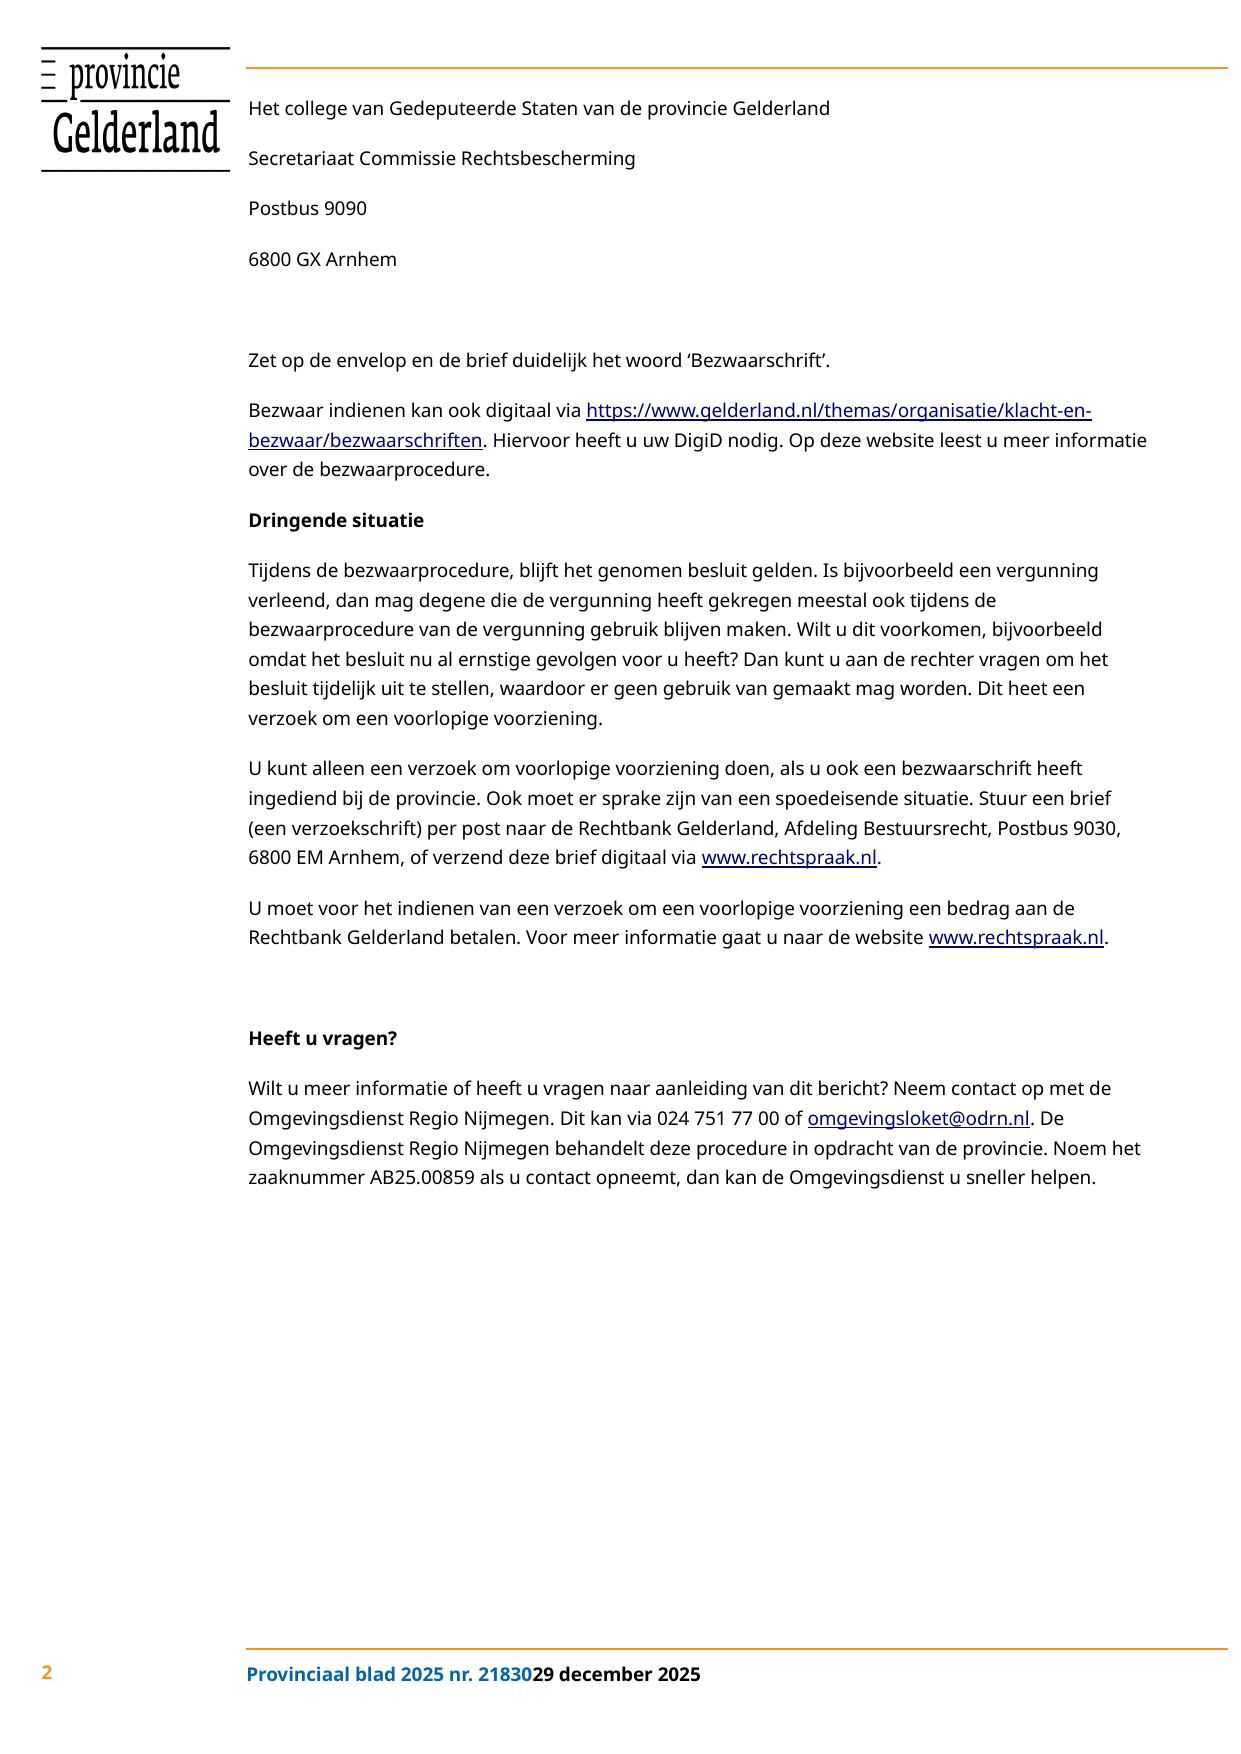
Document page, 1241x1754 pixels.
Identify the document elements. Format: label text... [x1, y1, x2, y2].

text Het college van Gedeputeerde Staten van de provincie Gelderland [248, 95, 1152, 121]
text Secretariaat Commissie Rechtsbescherming [248, 145, 1152, 171]
text Heeft u vragen? [248, 1025, 1152, 1051]
text Zet op de envelop en de brief duidelijk het woord ‘Bezwaarschrift’. [248, 347, 1152, 373]
picture [41, 47, 231, 172]
text Dringende situatie [248, 507, 1152, 533]
text U moet voor het indienen van een verzoek om een voorlopige voorziening een bedrag aan de Rechtbank Gelderland betalen. Voor meer informatie gaat u naar de website www.rechtspraak.nl. [248, 895, 1152, 950]
text Bezwaar indienen kan ook digitaal via https://www.gelderland.nl/themas/organisatie/klacht-en-bezwaar/bezwaarschriften. Hiervoor heeft u uw DigiD nodig. Op deze website leest u meer informatie over de bezwaarprocedure. [248, 397, 1152, 482]
text Postbus 9090 [248, 196, 1152, 221]
text Tijdens de bezwaarprocedure, blijft het genomen besluit gelden. Is bijvoorbeeld een vergunning verleend, dan mag degene die de vergunning heeft gekregen meestal ook tijdens de bezwaarprocedure van de vergunning gebruik blijven maken. Wilt u dit voorkomen, bijvoorbeeld omdat het besluit nu al ernstige gevolgen voor u heeft? Dan kunt u aan de rechter vragen om het besluit tijdelijk uit te stellen, waardoor er geen gebruik van gemaakt mag worden. Dit heet een verzoek om een voorlopige voorziening. [248, 557, 1152, 731]
text U kunt alleen een verzoek om voorlopige voorziening doen, als u ook een bezwaarschrift heeft ingediend bij de provincie. Ook moet er sprake zijn van een spoedeisende situatie. Stuur een brief (een verzoekschrift) per post naar de Rechtbank Gelderland, Afdeling Bestuursrecht, Postbus 9030, 6800 EM Arnhem, of verzend deze brief digitaal via www.rechtspraak.nl. [248, 756, 1152, 870]
text 6800 GX Arnhem [248, 246, 1152, 272]
text Wilt u meer informatie of heeft u vragen naar aanleiding van dit bericht? Neem contact op met de Omgevingsdienst Regio Nijmegen. Dit kan via 024 751 77 00 of omgevingsloket@odrn.nl. De Omgevingsdienst Regio Nijmegen behandelt deze procedure in opdracht van de provincie. Noem het zaaknummer AB25.00859 als u contact opneemt, dan kan de Omgevingsdienst u sneller helpen. [248, 1076, 1152, 1190]
